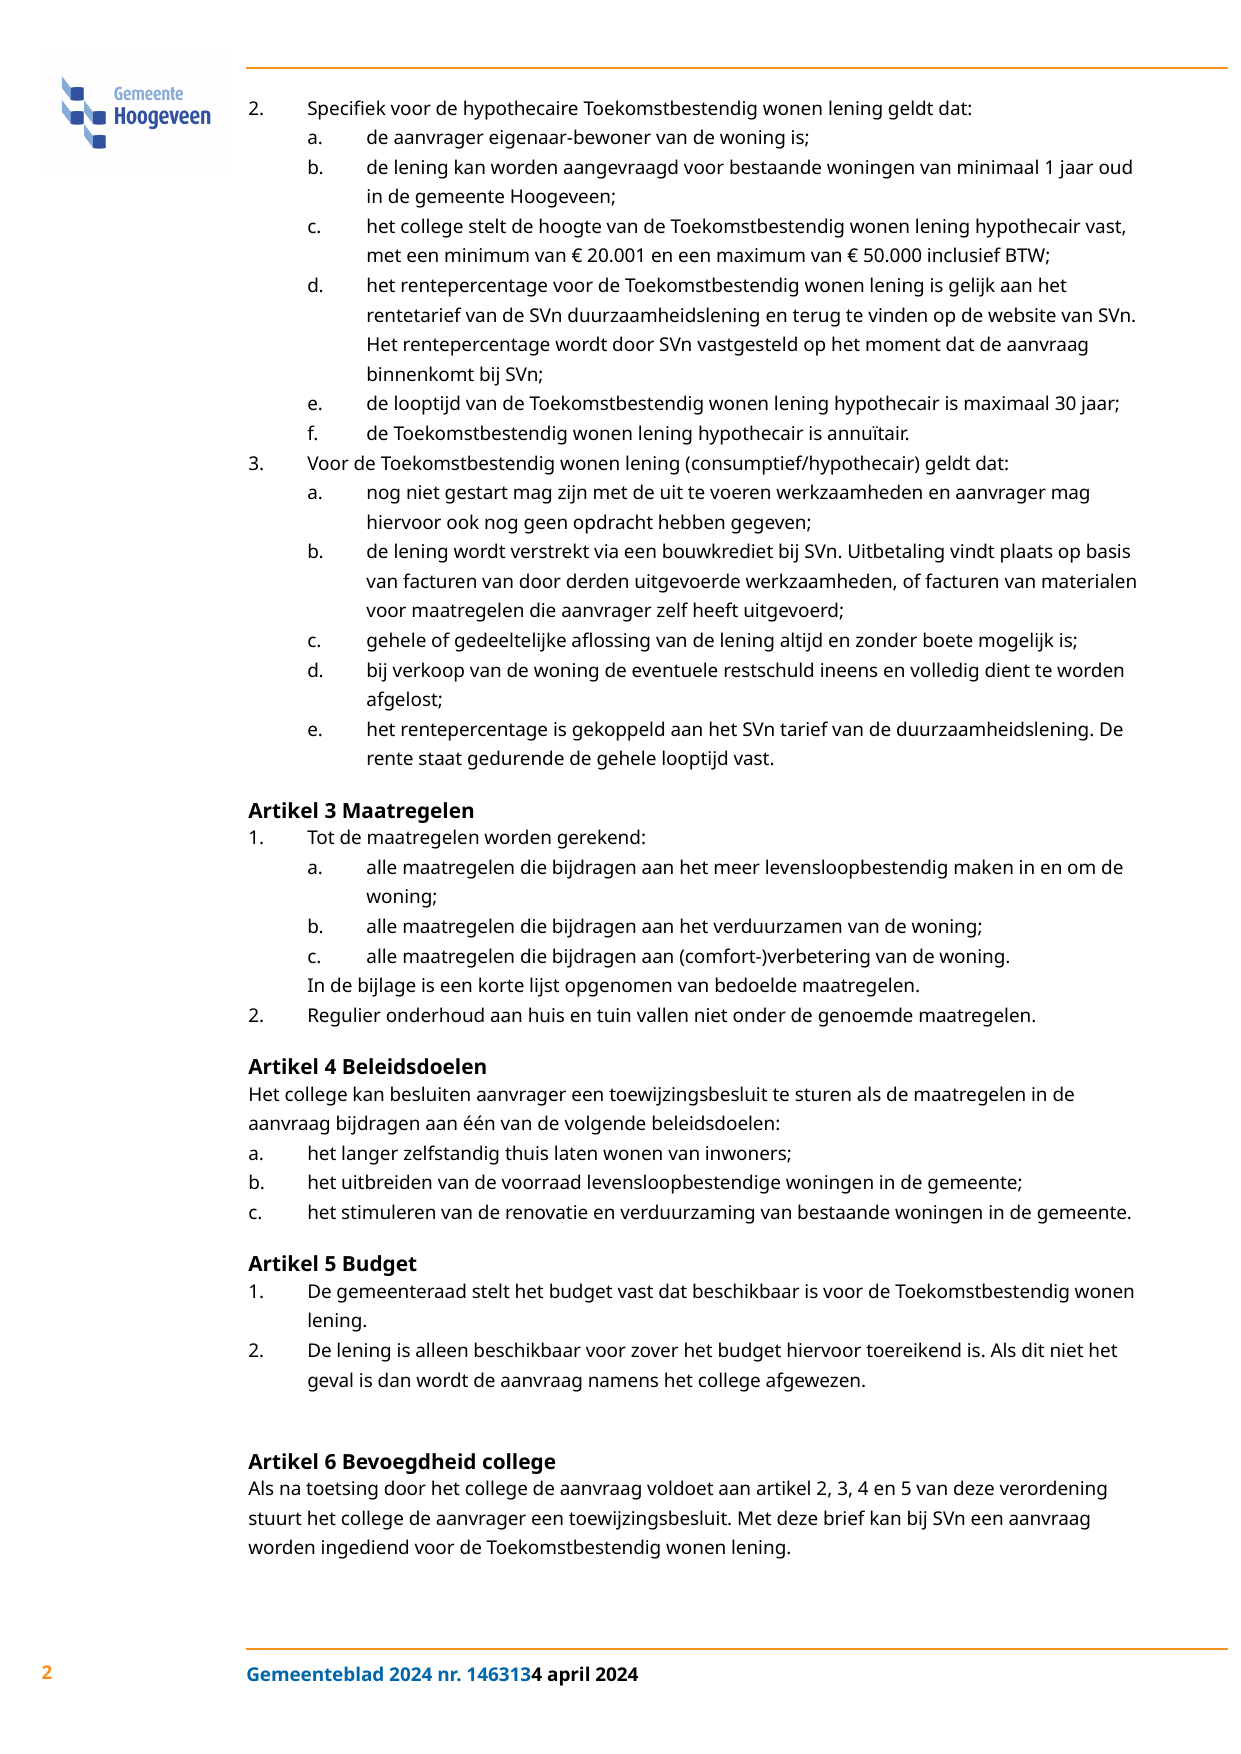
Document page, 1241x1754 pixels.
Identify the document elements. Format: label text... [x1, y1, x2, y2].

text Artikel 3 Maatregelen [248, 796, 1152, 824]
list De gemeenteraad stelt het budget vast dat beschikbaar is voor de Toekomstbestendig wonen lening. [248, 1278, 1152, 1333]
list alle maatregelen die bijdragen aan (comfort-)verbetering van de woning. [307, 943, 1152, 968]
list alle maatregelen die bijdragen aan het verduurzamen van de woning; [307, 913, 1152, 939]
list het langer zelfstandig thuis laten wonen van inwoners; [248, 1140, 1152, 1166]
list het college stelt de hoogte van de Toekomstbestendig wonen lening hypothecair vast, met een minimum van € 20.001 en een maximum van € 50.000 inclusief BTW; [307, 213, 1152, 268]
text Artikel 4 Beleidsdoelen [248, 1052, 1152, 1081]
list de aanvrager eigenaar-bewoner van de woning is; [307, 124, 1152, 150]
list de lening wordt verstrekt via een bouwkrediet bij SVn. Uitbetaling vindt plaats op basis van facturen van door derden uitgevoerde werkzaamheden, of facturen van materialen voor maatregelen die aanvrager zelf heeft uitgevoerd; [307, 538, 1152, 623]
list het rentepercentage is gekoppeld aan het SVn tarief van de duurzaamheidslening. De rente staat gedurende de gehele looptijd vast. [307, 716, 1152, 771]
text Het college kan besluiten aanvrager een toewijzingsbesluit te sturen als de maatregelen in de aanvraag bijdragen aan één van de volgende beleidsdoelen: [248, 1081, 1152, 1136]
list Regulier onderhoud aan huis en tuin vallen niet onder de genoemde maatregelen. [248, 1002, 1152, 1028]
list Specifiek voor de hypothecaire Toekomstbestendig wonen lening geldt dat: [248, 95, 1152, 121]
list Voor de Toekomstbestendig wonen lening (consumptief/hypothecair) geldt dat: [248, 450, 1152, 476]
list de Toekomstbestendig wonen lening hypothecair is annuïtair. [307, 420, 1152, 446]
list de looptijd van de Toekomstbestendig wonen lening hypothecair is maximaal 30 jaar; [307, 391, 1152, 416]
list het rentepercentage voor de Toekomstbestendig wonen lening is gelijk aan het rentetarief van de SVn duurzaamheidslening en terug te vinden op de website van SVn. Het rentepercentage wordt door SVn vastgesteld op het moment dat de aanvraag binnenkomt bij SVn; [307, 272, 1152, 387]
list het stimuleren van de renovatie en verduurzaming van bestaande woningen in de gemeente. [248, 1199, 1152, 1225]
list het uitbreiden van de voorraad levensloopbestendige woningen in de gemeente; [248, 1169, 1152, 1195]
list De lening is alleen beschikbaar voor zover het budget hiervoor toereikend is. Als dit niet het geval is dan wordt de aanvraag namens het college afgewezen. [248, 1337, 1152, 1392]
text Artikel 6 Bevoegdheid college [248, 1447, 1152, 1475]
text Als na toetsing door het college de aanvraag voldoet aan artikel 2, 3, 4 en 5 van deze verordening stuurt het college de aanvrager een toewijzingsbesluit. Met deze brief kan bij SVn een aanvraag worden ingediend voor de Toekomstbestendig wonen lening. [248, 1475, 1152, 1560]
text Artikel 5 Budget [248, 1249, 1152, 1278]
list nog niet gestart mag zijn met de uit te voeren werkzaamheden en aanvrager mag hiervoor ook nog geen opdracht hebben gegeven; [307, 479, 1152, 535]
list gehele of gedeeltelijke aflossing van de lening altijd en zonder boete mogelijk is; [307, 627, 1152, 653]
list bij verkoop van de woning de eventuele restschuld ineens en volledig dient te worden afgelost; [307, 657, 1152, 712]
list Tot de maatregelen worden gerekend: [248, 824, 1152, 850]
list de lening kan worden aangevraagd voor bestaande woningen van minimaal 1 jaar oud in de gemeente Hoogeveen; [307, 154, 1152, 209]
list In de bijlage is een korte lijst opgenomen van bedoelde maatregelen. [248, 972, 1152, 998]
picture [41, 47, 231, 172]
list alle maatregelen die bijdragen aan het meer levensloopbestendig maken in en om de woning; [307, 854, 1152, 909]
